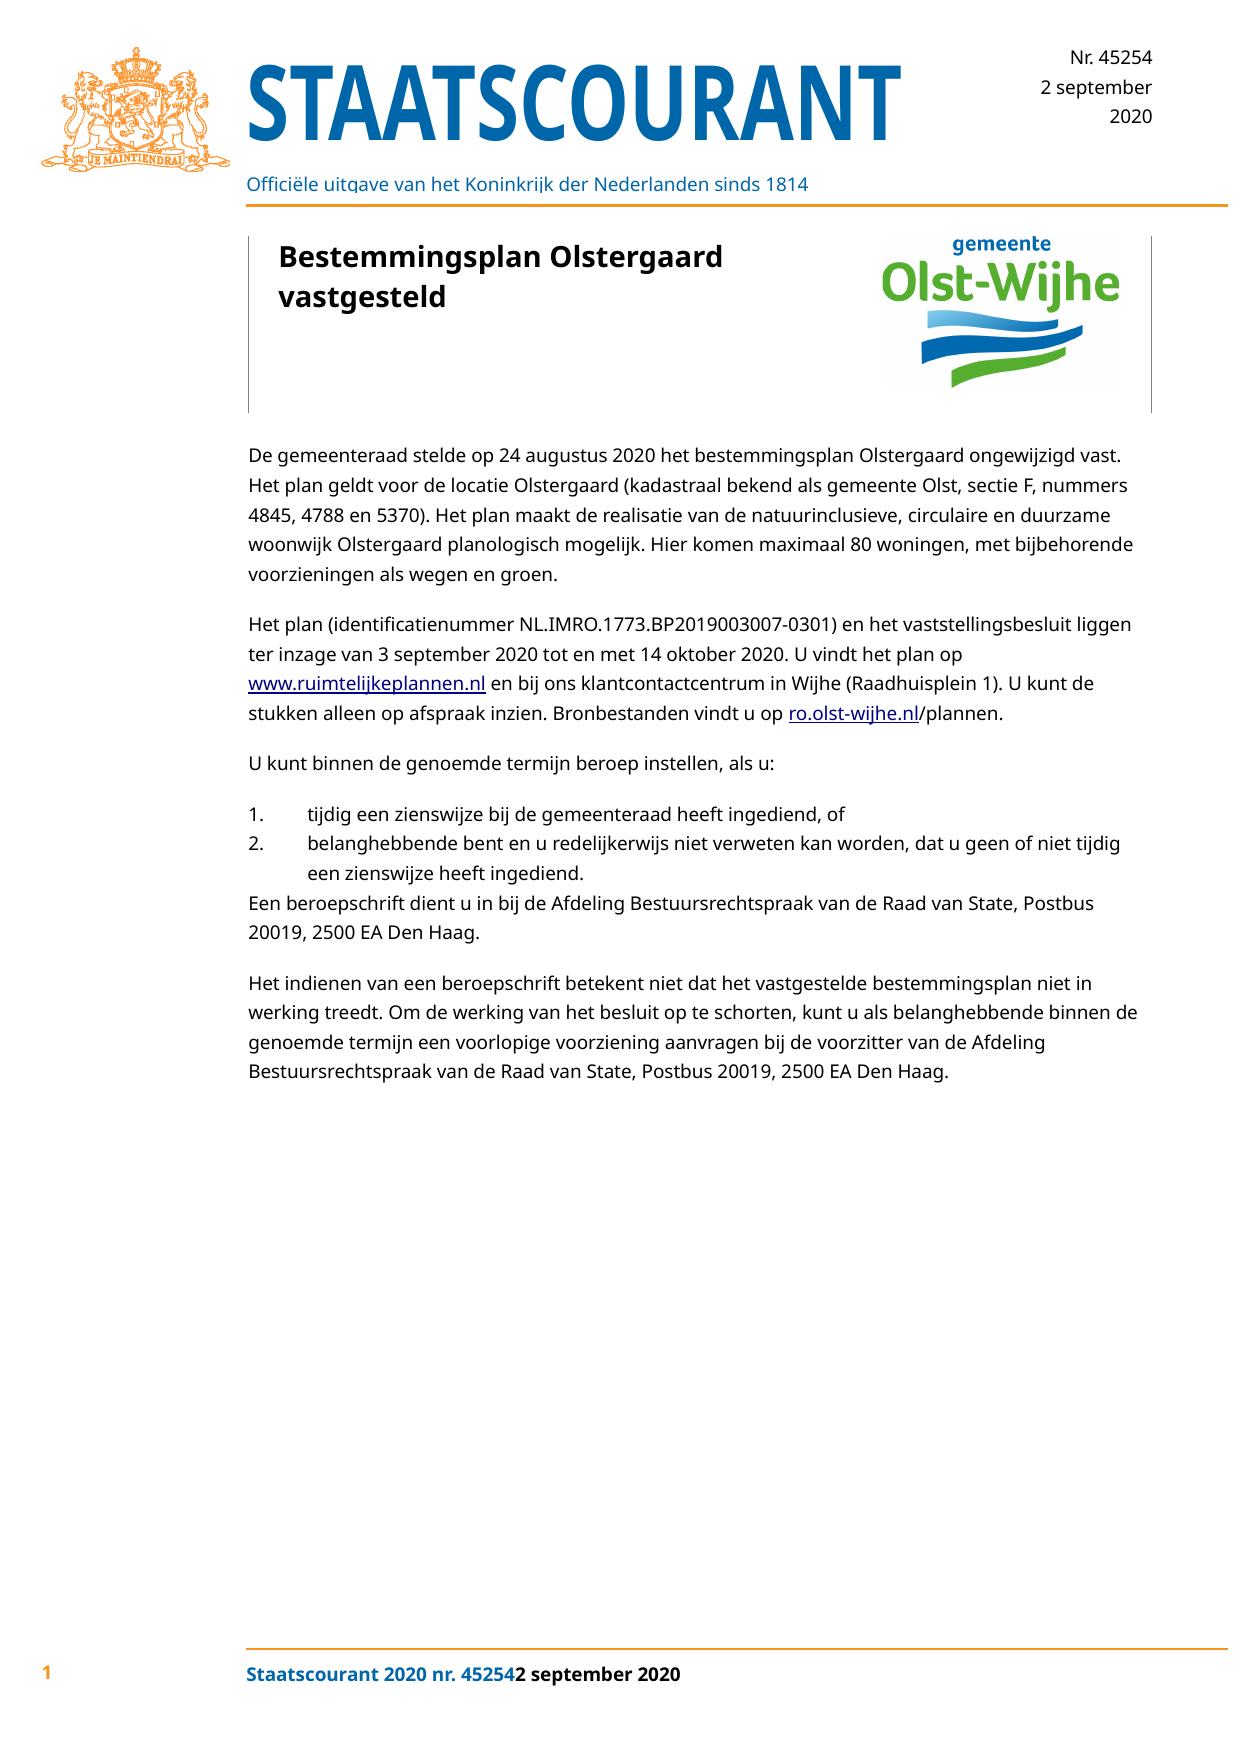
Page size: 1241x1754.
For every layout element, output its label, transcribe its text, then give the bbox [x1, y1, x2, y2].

list tijdig een zienswijze bij de gemeenteraad heeft ingediend, of [248, 801, 1152, 827]
table_header [1119, 236, 1151, 387]
picture [41, 47, 231, 172]
table_header [850, 388, 1151, 413]
text Een beroepschrift dient u in bij de Afdeling Bestuursrechtspraak van de Raad van State, Postbus 20019, 2500 EA Den Haag. [248, 890, 1152, 945]
list belanghebbende bent en u redelijkerwijs niet verweten kan worden, dat u geen of niet tijdig een zienswijze heeft ingediend. [248, 831, 1152, 886]
table_header Bestemmingsplan Olstergaard vastgesteld [249, 236, 850, 413]
text Het plan (identificatienummer NL.IMRO.1773.BP2019003007-0301) en het vaststellingsbesluit liggen ter inzage van 3 september 2020 tot en met 14 oktober 2020. U vindt het plan op www.ruimtelijkeplannen.nl en bij ons klantcontactcentrum in Wijhe (Raadhuisplein 1). U kunt de stukken alleen op afspraak inzien. Bronbestanden vindt u op ro.olst-wijhe.nl/plannen. [248, 611, 1152, 726]
text U kunt binnen de genoemde termijn beroep instellen, als u: [248, 751, 1152, 776]
text Het indienen van een beroepschrift betekent niet dat het vastgestelde bestemmingsplan niet in werking treedt. Om de werking van het besluit op te schorten, kunt u als belanghebbende binnen de genoemde termijn een voorlopige voorziening aanvragen bij de voorzitter van de Afdeling Bestuursrechtspraak van de Raad van State, Postbus 20019, 2500 EA Den Haag. [248, 970, 1152, 1084]
table_header [850, 236, 882, 387]
picture [882, 236, 1119, 388]
text De gemeenteraad stelde op 24 augustus 2020 het bestemmingsplan Olstergaard ongewijzigd vast. Het plan geldt voor de locatie Olstergaard (kadastraal bekend als gemeente Olst, sectie F, nummers 4845, 4788 en 5370). Het plan maakt de realisatie van de natuurinclusieve, circulaire en duurzame woonwijk Olstergaard planologisch mogelijk. Hier komen maximaal 80 woningen, met bijbehorende voorzieningen als wegen en groen. [248, 443, 1152, 587]
